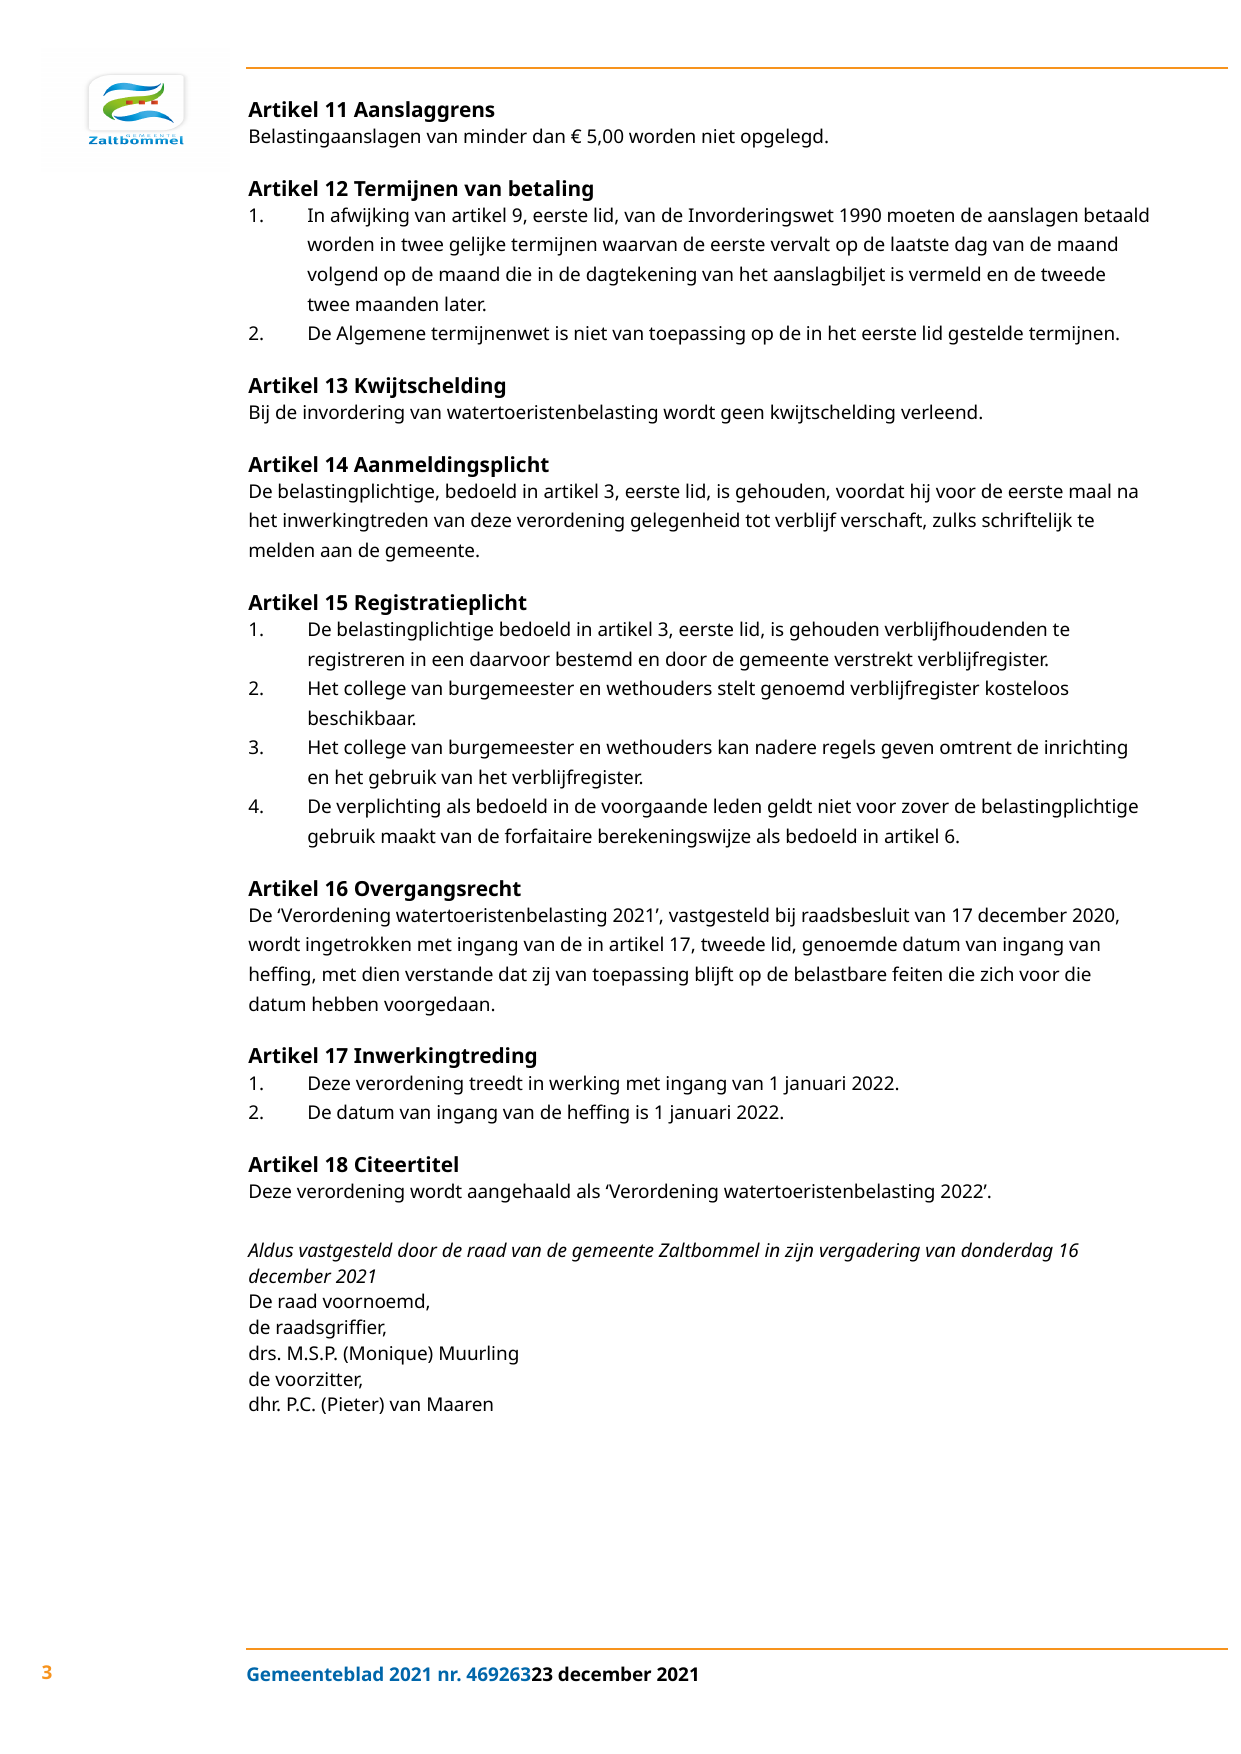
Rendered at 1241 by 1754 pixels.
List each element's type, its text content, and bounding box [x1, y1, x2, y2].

list De belastingplichtige bedoeld in artikel 3, eerste lid, is gehouden verblijfhoudenden te registreren in een daarvoor bestemd en door de gemeente verstrekt verblijfregister. [248, 616, 1152, 671]
text Deze verordening wordt aangehaald als ‘Verordening watertoeristenbelasting 2022’. [248, 1178, 1152, 1204]
text Artikel 17 Inwerkingtreding [248, 1041, 1152, 1070]
text Bij de invordering van watertoeristenbelasting wordt geen kwijtschelding verleend. [248, 399, 1152, 425]
text Artikel 16 Overgangsrecht [248, 874, 1152, 902]
text De raad voornoemd, [248, 1289, 1152, 1314]
text Artikel 12 Termijnen van betaling [248, 174, 1152, 202]
text Artikel 11 Aanslaggrens [248, 95, 1152, 123]
text Artikel 18 Citeertitel [248, 1150, 1152, 1178]
text Belastingaanslagen van minder dan € 5,00 worden niet opgelegd. [248, 123, 1152, 149]
list Deze verordening treedt in werking met ingang van 1 januari 2022. [248, 1070, 1152, 1095]
picture [41, 47, 231, 172]
list In afwijking van artikel 9, eerste lid, van de Invorderingswet 1990 moeten de aanslagen betaald worden in twee gelijke termijnen waarvan de eerste vervalt op de laatste dag van de maand volgend op de maand die in de dagtekening van het aanslagbiljet is vermeld en de tweede twee maanden later. [248, 202, 1152, 317]
text de voorzitter, [248, 1366, 1152, 1392]
text Artikel 15 Registratieplicht [248, 588, 1152, 616]
list De Algemene termijnenwet is niet van toepassing op de in het eerste lid gestelde termijnen. [248, 320, 1152, 346]
text Artikel 13 Kwijtschelding [248, 371, 1152, 399]
text drs. M.S.P. (Monique) Muurling [248, 1340, 1152, 1366]
list Het college van burgemeester en wethouders stelt genoemd verblijfregister kosteloos beschikbaar. [248, 675, 1152, 731]
text Aldus vastgesteld door de raad van de gemeente Zaltbommel in zijn vergadering van donderdag 16 december 2021 [248, 1237, 1152, 1289]
text De belastingplichtige, bedoeld in artikel 3, eerste lid, is gehouden, voordat hij voor de eerste maal na het inwerkingtreden van deze verordening gelegenheid tot verblijf verschaft, zulks schriftelijk te melden aan de gemeente. [248, 478, 1152, 563]
list De datum van ingang van de heffing is 1 januari 2022. [248, 1099, 1152, 1125]
text dhr. P.C. (Pieter) van Maaren [248, 1392, 1152, 1417]
list De verplichting als bedoeld in de voorgaande leden geldt niet voor zover de belastingplichtige gebruik maakt van de forfaitaire berekeningswijze als bedoeld in artikel 6. [248, 794, 1152, 849]
text Artikel 14 Aanmeldingsplicht [248, 450, 1152, 478]
text De ‘Verordening watertoeristenbelasting 2021’, vastgesteld bij raadsbesluit van 17 december 2020, wordt ingetrokken met ingang van de in artikel 17, tweede lid, genoemde datum van ingang van heffing, met dien verstande dat zij van toepassing blijft op de belastbare feiten die zich voor die datum hebben voorgedaan. [248, 902, 1152, 1017]
list Het college van burgemeester en wethouders kan nadere regels geven omtrent de inrichting en het gebruik van het verblijfregister. [248, 734, 1152, 790]
text de raadsgriffier, [248, 1314, 1152, 1340]
